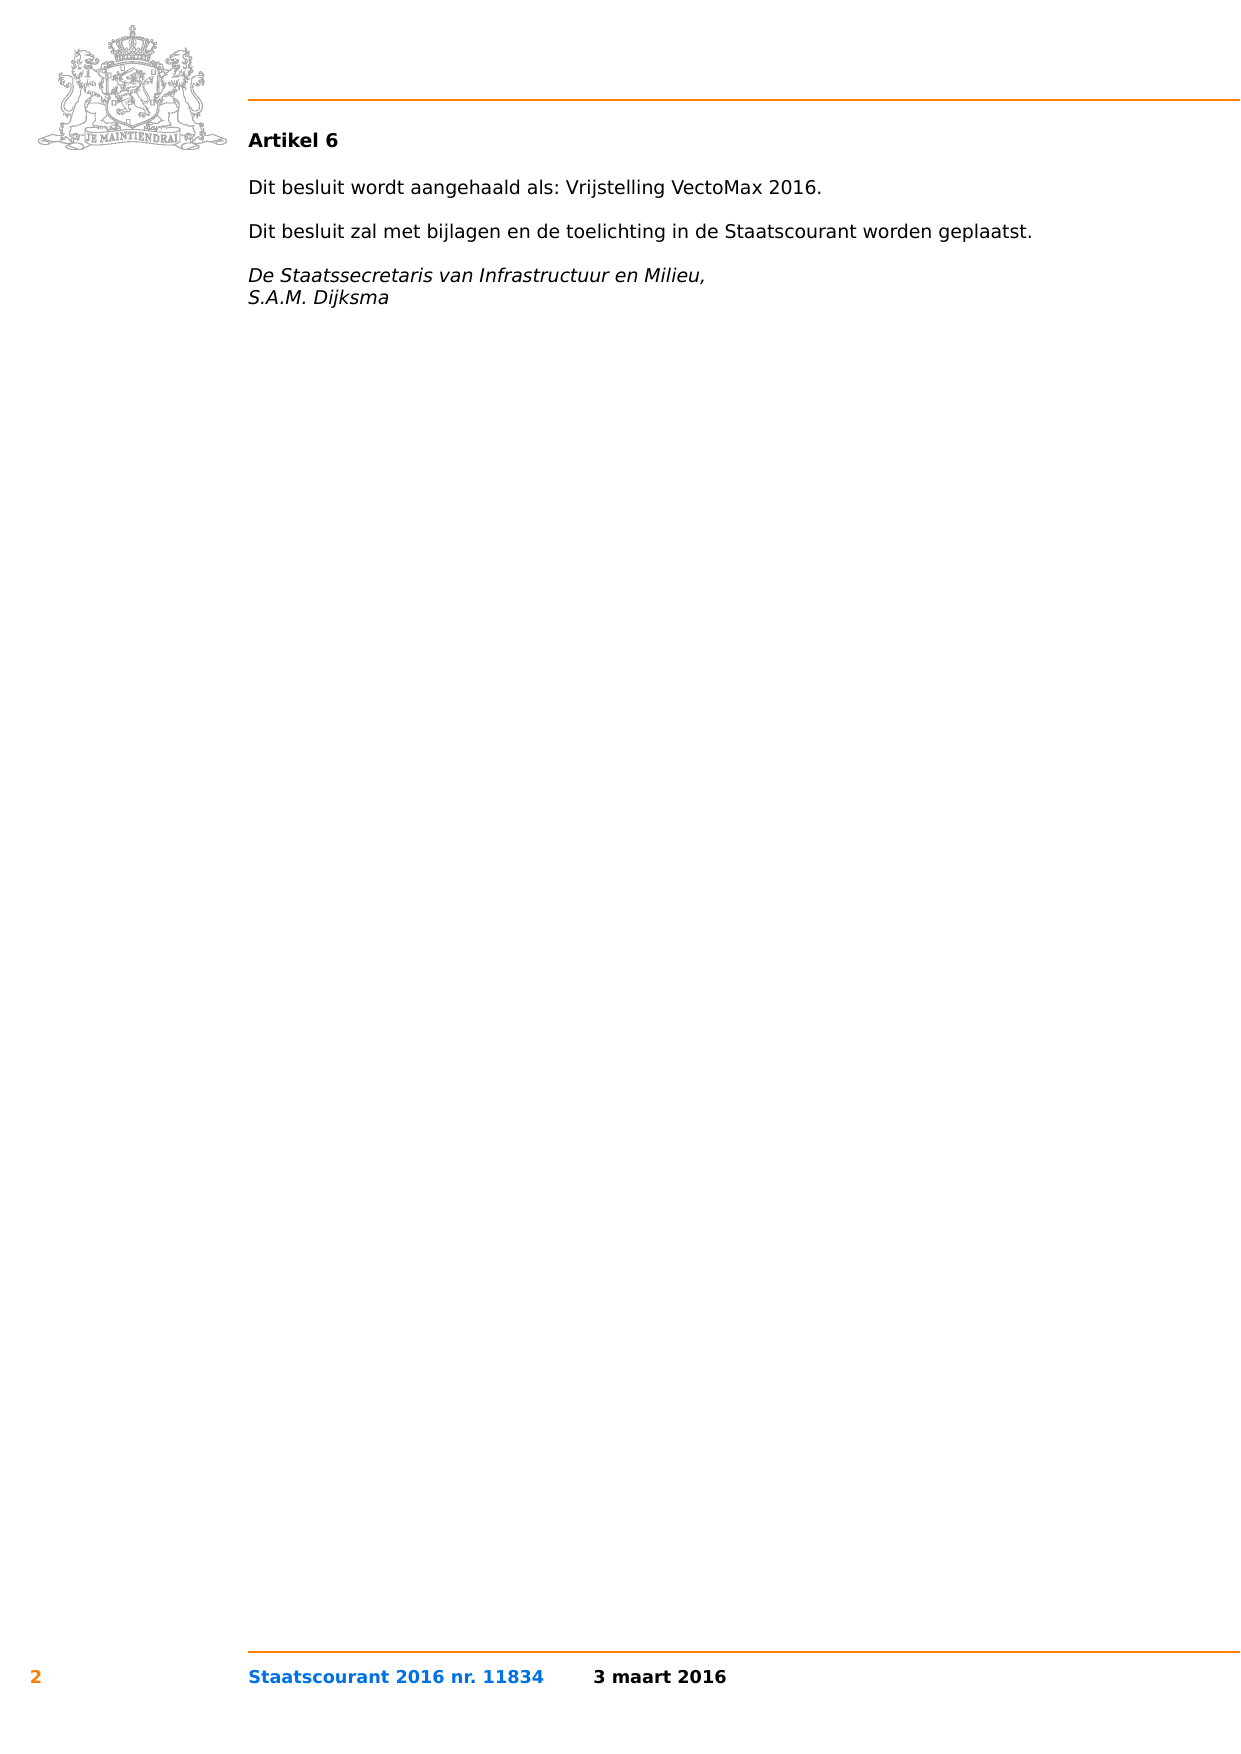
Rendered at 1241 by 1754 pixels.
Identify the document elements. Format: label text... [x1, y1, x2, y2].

text Dit besluit zal met bijlagen en de toelichting in de Staatscourant worden geplaatst. [248, 221, 1163, 243]
subtitle Artikel 6 [248, 130, 1163, 152]
picture [38, 25, 227, 150]
text De Staatssecretaris van Infrastructuur en Milieu, S.A.M. Dijksma [248, 264, 1163, 308]
text Dit besluit wordt aangehaald als: Vrijstelling VectoMax 2016. [248, 177, 1163, 199]
